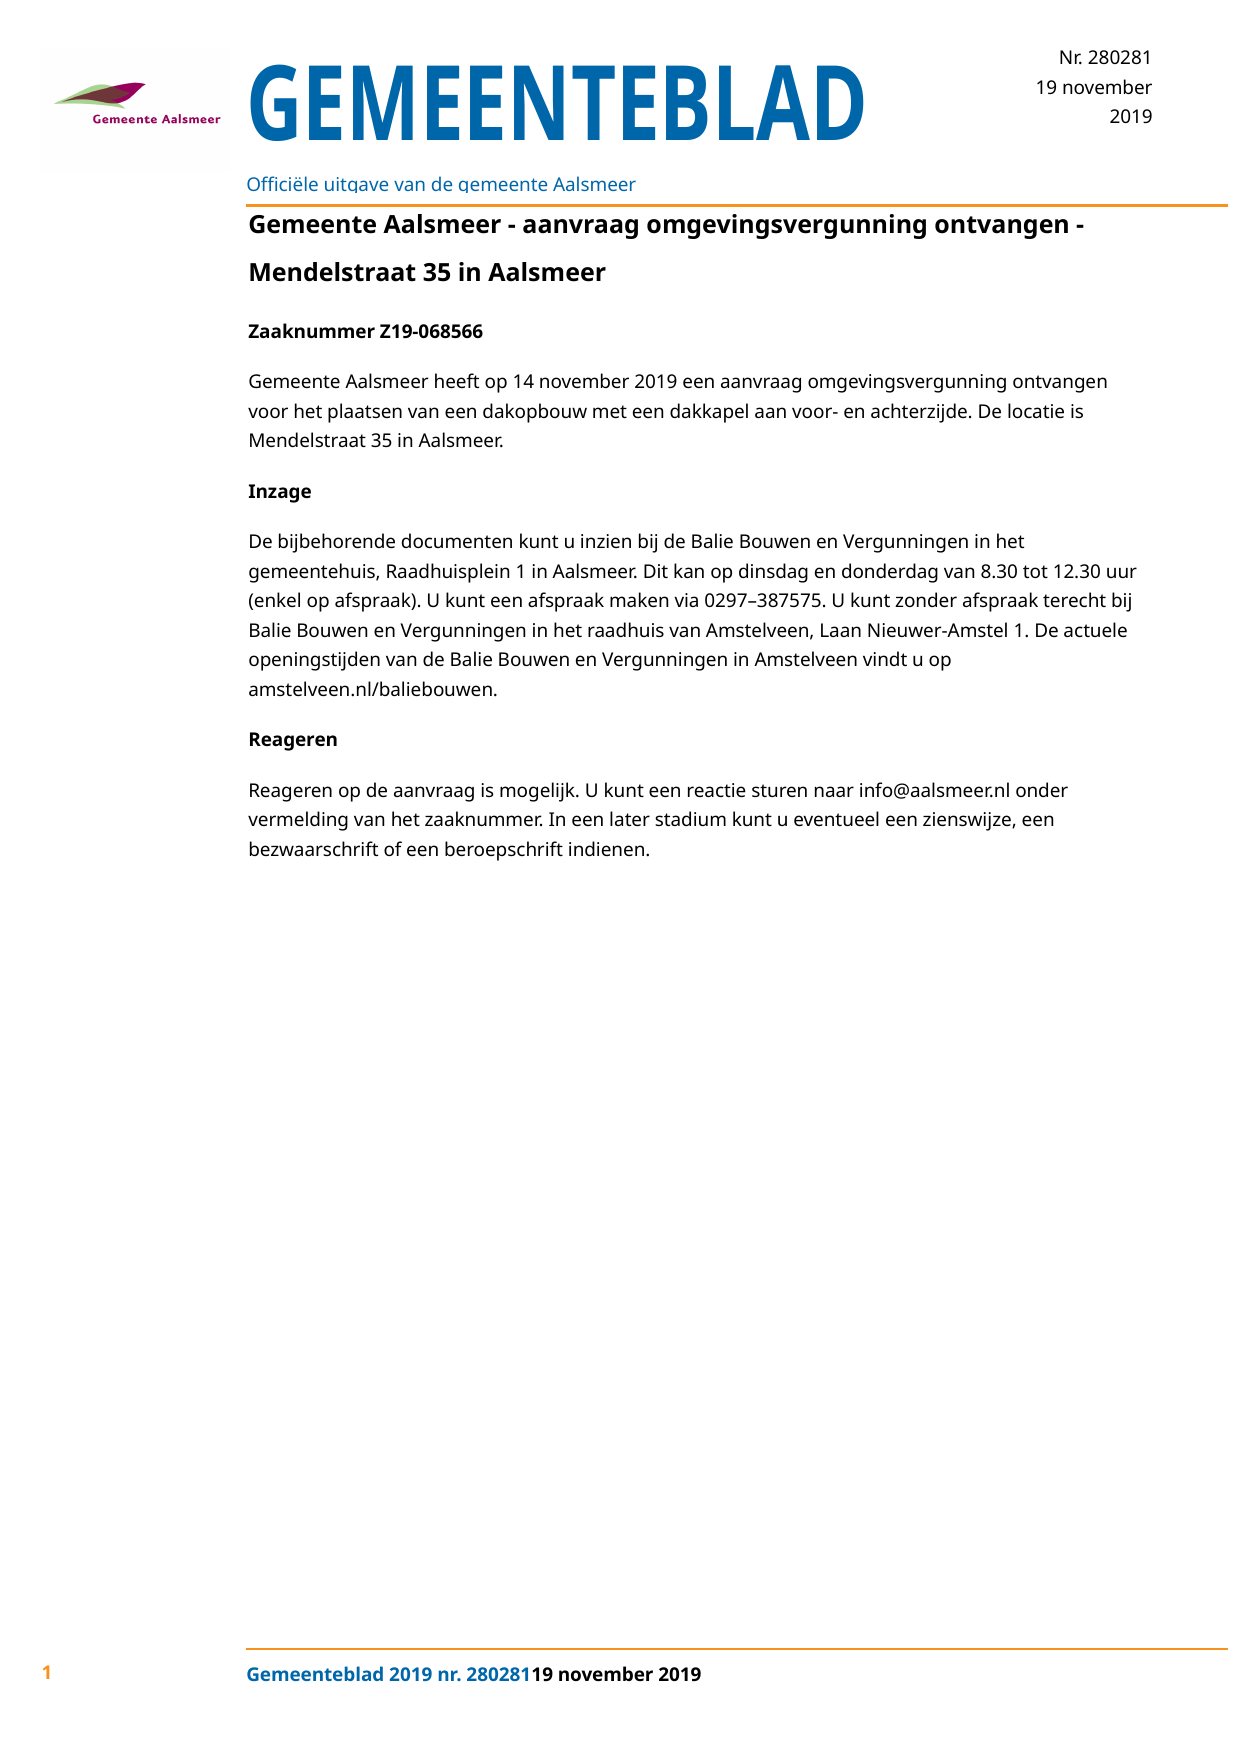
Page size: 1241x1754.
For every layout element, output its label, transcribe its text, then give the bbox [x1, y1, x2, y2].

text Reageren op de aanvraag is mogelijk. U kunt een reactie sturen naar info@aalsmeer.nl onder vermelding van het zaaknummer. In een later stadium kunt u eventueel een zienswijze, een bezwaarschrift of een beroepschrift indienen. [248, 777, 1152, 862]
text Inzage [248, 478, 1152, 504]
text De bijbehorende documenten kunt u inzien bij de Balie Bouwen en Vergunningen in het gemeentehuis, Raadhuisplein 1 in Aalsmeer. Dit kan op dinsdag en donderdag van 8.30 tot 12.30 uur (enkel op afspraak). U kunt een afspraak maken via 0297–387575. U kunt zonder afspraak terecht bij Balie Bouwen en Vergunningen in het raadhuis van Amstelveen, Laan Nieuwer-Amstel 1. De actuele openingstijden van de Balie Bouwen en Vergunningen in Amstelveen vindt u op amstelveen.nl/baliebouwen. [248, 528, 1152, 702]
text Reageren [248, 727, 1152, 752]
picture [41, 47, 231, 172]
text Zaaknummer Z19-068566 [248, 318, 1152, 344]
text Gemeente Aalsmeer - aanvraag omgevingsvergunning ontvangen - Mendelstraat 35 in Aalsmeer [248, 207, 1152, 288]
text Gemeente Aalsmeer heeft op 14 november 2019 een aanvraag omgevingsvergunning ontvangen voor het plaatsen van een dakopbouw met een dakkapel aan voor- en achterzijde. De locatie is Mendelstraat 35 in Aalsmeer. [248, 368, 1152, 453]
